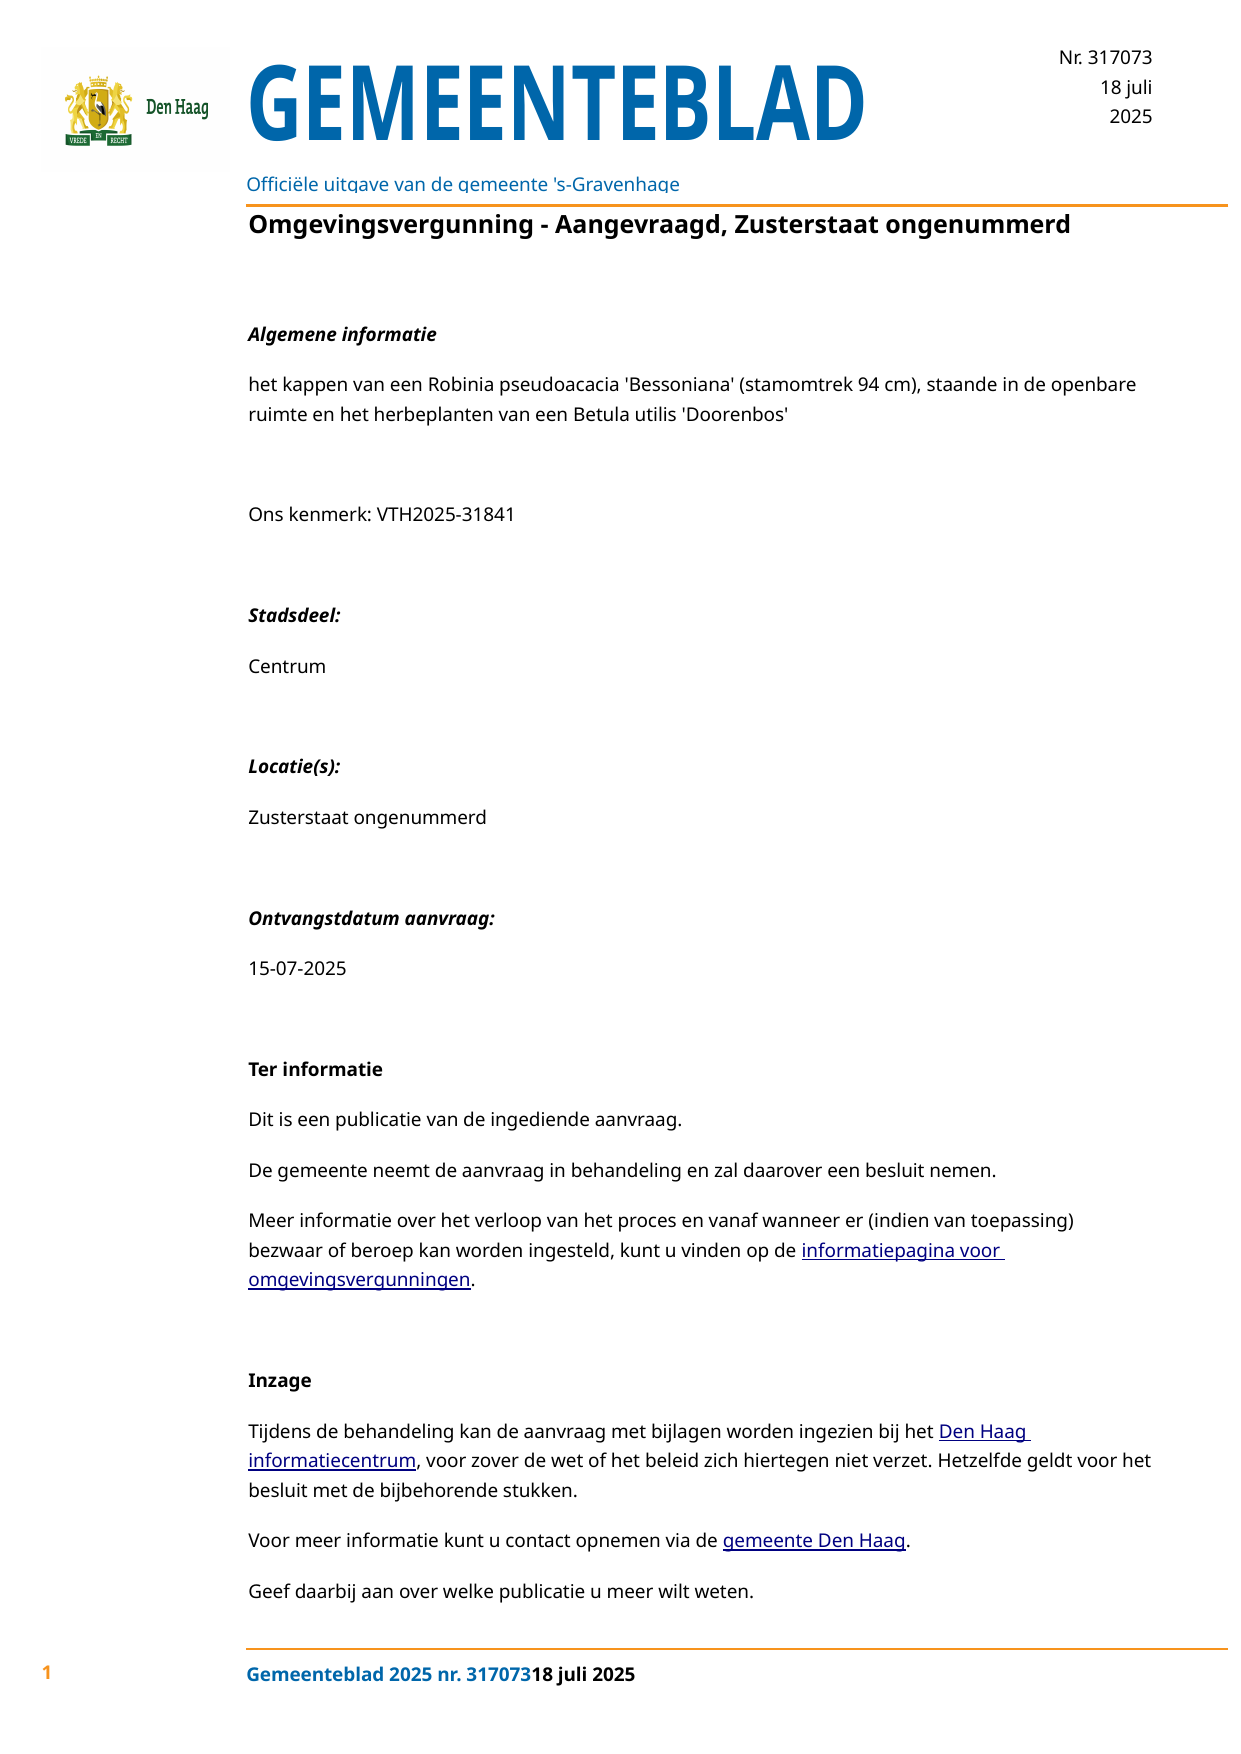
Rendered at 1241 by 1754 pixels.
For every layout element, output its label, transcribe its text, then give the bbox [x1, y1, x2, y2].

picture [41, 47, 231, 172]
text Zusterstaat ongenummerd [248, 804, 1152, 830]
text Dit is een publicatie van de ingediende aanvraag. [248, 1107, 1152, 1132]
text het kappen van een Robinia pseudoacacia 'Bessoniana' (stamomtrek 94 cm), staande in de openbare ruimte en het herbeplanten van een Betula utilis 'Doorenbos' [248, 371, 1152, 426]
text De gemeente neemt de aanvraag in behandeling en zal daarover een besluit nemen. [248, 1157, 1152, 1183]
text Tijdens de behandeling kan de aanvraag met bijlagen worden ingezien bij het Den Haag informatiecentrum, voor zover de wet of het beleid zich hiertegen niet verzet. Hetzelfde geldt voor het besluit met de bijbehorende stukken. [248, 1418, 1152, 1503]
text 15-07-2025 [248, 955, 1152, 981]
text Algemene informatie [248, 321, 1152, 346]
text Centrum [248, 653, 1152, 678]
text Ontvangstdatum aanvraag: [248, 905, 1152, 931]
text Omgevingsvergunning - Aangevraagd, Zusterstaat ongenummerd [248, 207, 1152, 241]
text Locatie(s): [248, 754, 1152, 779]
text Geef daarbij aan over welke publicatie u meer wilt weten. [248, 1578, 1152, 1603]
text Inzage [248, 1367, 1152, 1393]
text Ons kenmerk: VTH2025-31841 [248, 502, 1152, 527]
text Ter informatie [248, 1056, 1152, 1082]
text Voor meer informatie kunt u contact opnemen via de gemeente Den Haag. [248, 1527, 1152, 1553]
text Meer informatie over het verloop van het proces en vanaf wanneer er (indien van toepassing) bezwaar of beroep kan worden ingesteld, kunt u vinden op de informatiepagina voor omgevingsvergunningen. [248, 1207, 1152, 1292]
text Stadsdeel: [248, 602, 1152, 628]
